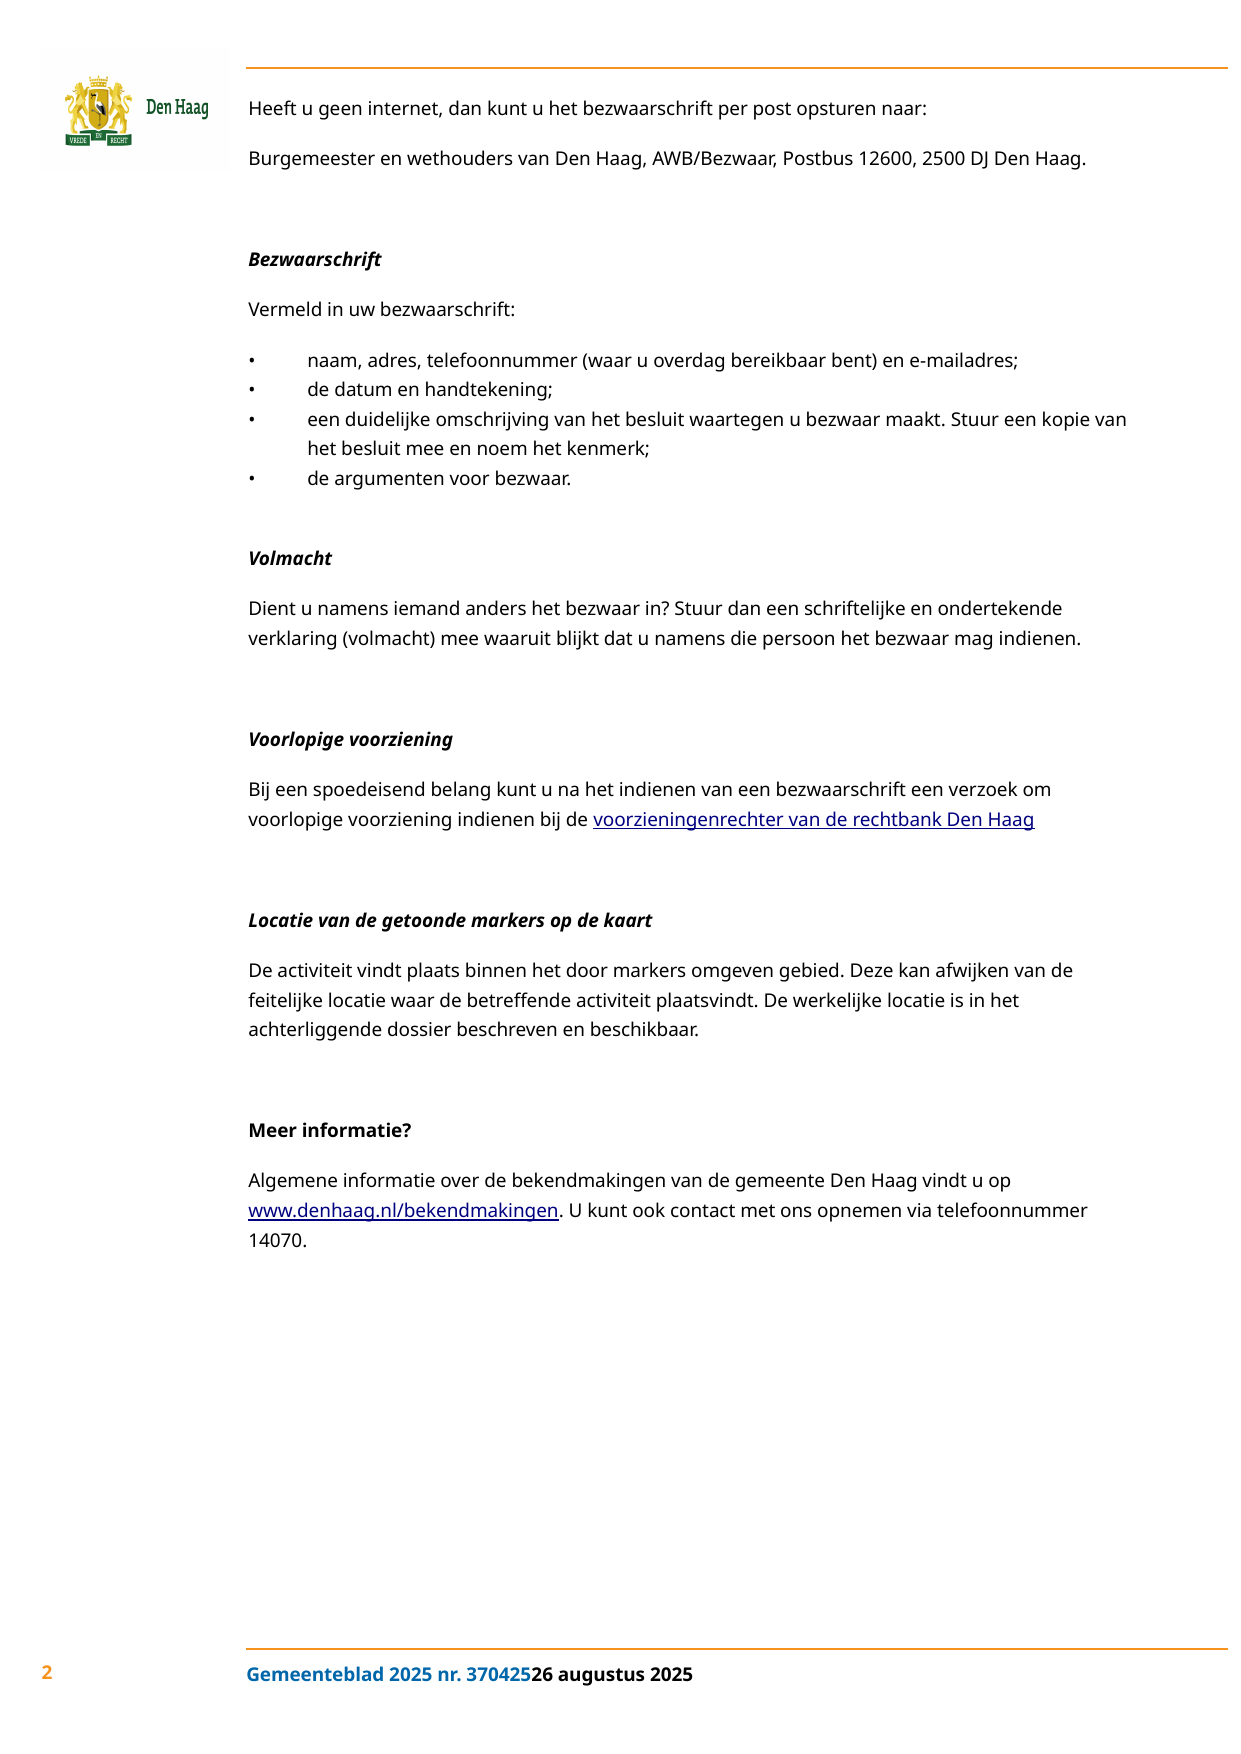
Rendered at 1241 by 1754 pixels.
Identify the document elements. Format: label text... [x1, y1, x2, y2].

text Bezwaarschrift [248, 246, 1152, 272]
text Dient u namens iemand anders het bezwaar in? Stuur dan een schriftelijke en ondertekende verklaring (volmacht) mee waaruit blijkt dat u namens die persoon het bezwaar mag indienen. [248, 596, 1152, 651]
picture [41, 47, 231, 172]
list naam, adres, telefoonnummer (waar u overdag bereikbaar bent) en e-mailadres; [248, 347, 1152, 373]
list de datum en handtekening; [248, 376, 1152, 402]
text Locatie van de getoonde markers op de kaart [248, 907, 1152, 933]
text Algemene informatie over de bekendmakingen van de gemeente Den Haag vindt u op www.denhaag.nl/bekendmakingen. U kunt ook contact met ons opnemen via telefoonnummer 14070. [248, 1168, 1152, 1253]
list de argumenten voor bezwaar. [248, 465, 1152, 491]
text Voorlopige voorziening [248, 726, 1152, 752]
text Vermeld in uw bezwaarschrift: [248, 296, 1152, 322]
text Bij een spoedeisend belang kunt u na het indienen van een bezwaarschrift een verzoek om voorlopige voorziening indienen bij de voorzieningenrechter van de rechtbank Den Haag [248, 776, 1152, 832]
text De activiteit vindt plaats binnen het door markers omgeven gebied. Deze kan afwijken van de feitelijke locatie waar de betreffende activiteit plaatsvindt. De werkelijke locatie is in het achterliggende dossier beschreven en beschikbaar. [248, 957, 1152, 1042]
text Burgemeester en wethouders van Den Haag, AWB/Bezwaar, Postbus 12600, 2500 DJ Den Haag. [248, 145, 1152, 171]
text Meer informatie? [248, 1117, 1152, 1143]
text Heeft u geen internet, dan kunt u het bezwaarschrift per post opsturen naar: [248, 95, 1152, 121]
list een duidelijke omschrijving van het besluit waartegen u bezwaar maakt. Stuur een kopie van het besluit mee en noem het kenmerk; [248, 406, 1152, 461]
text Volmacht [248, 545, 1152, 571]
